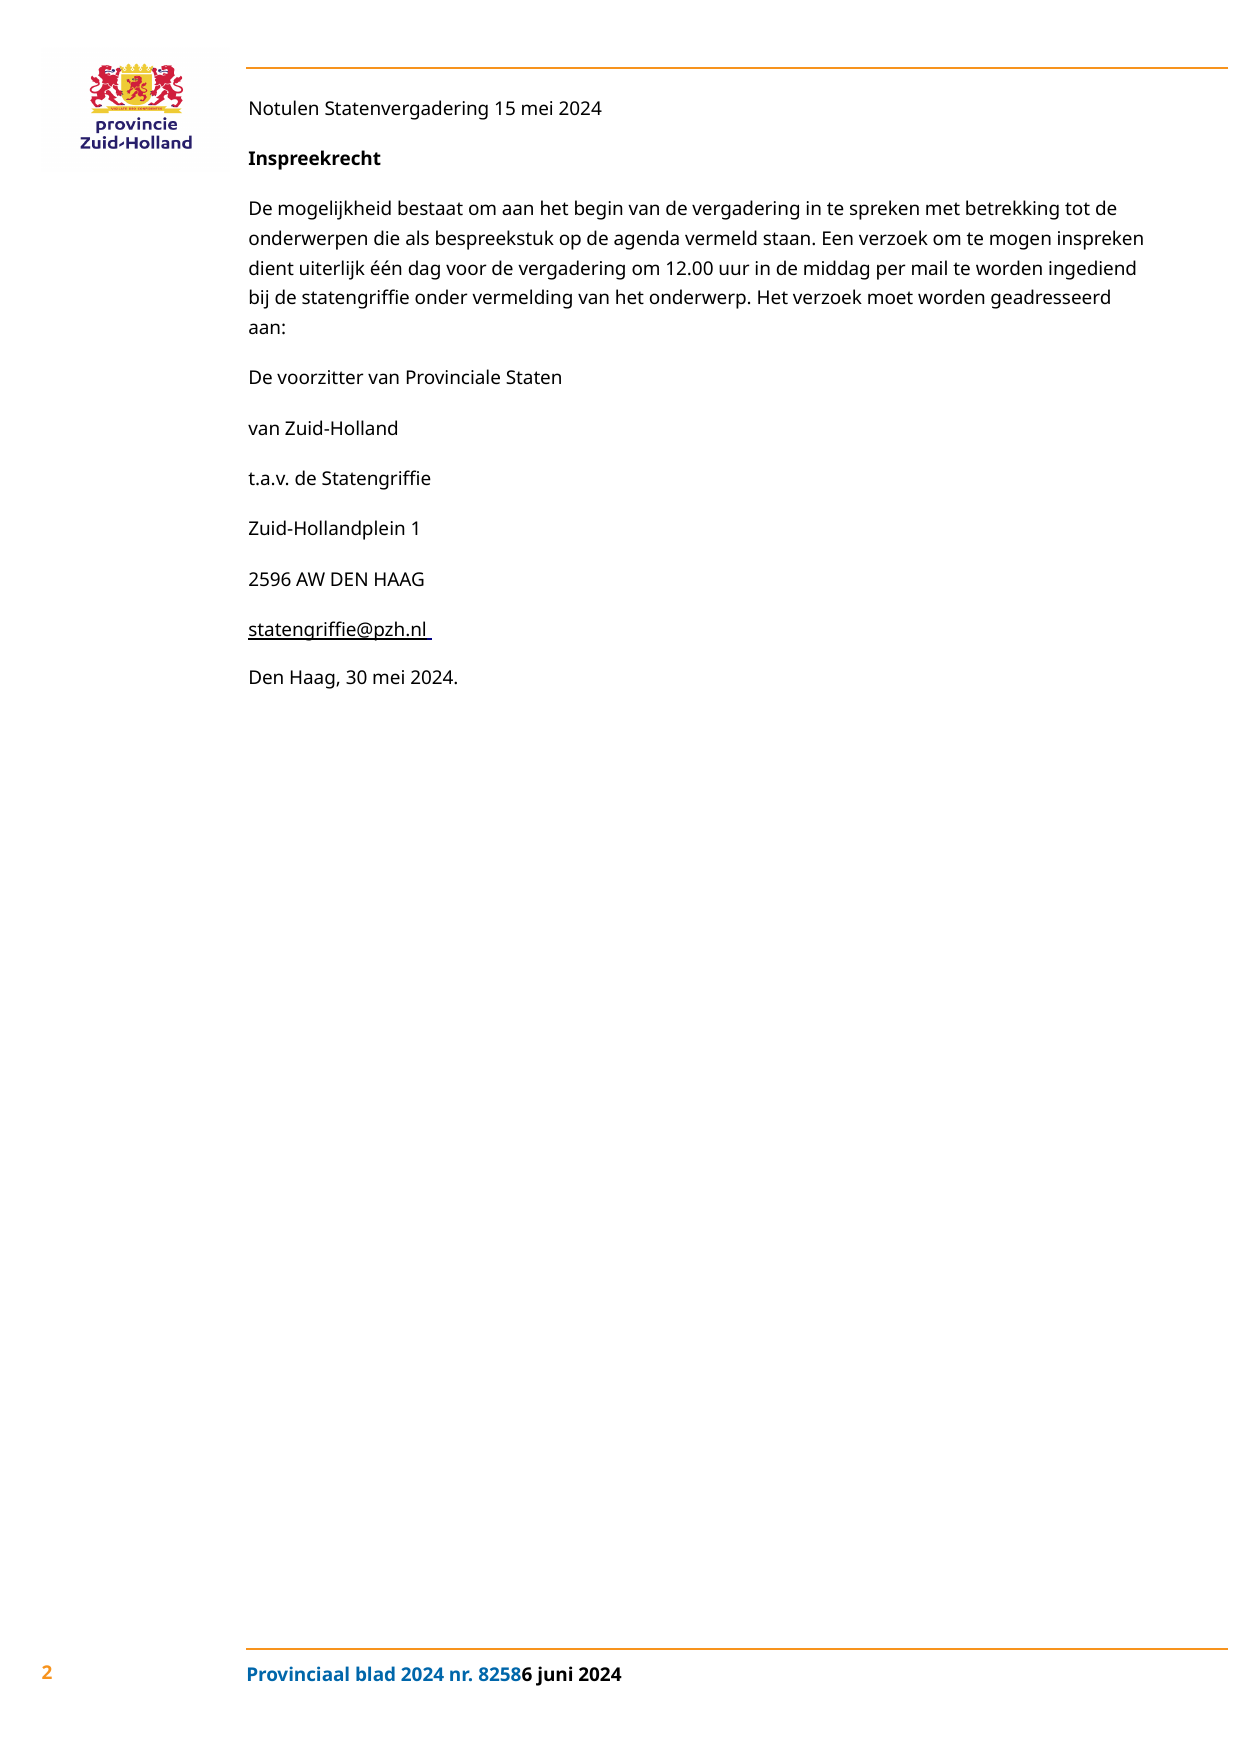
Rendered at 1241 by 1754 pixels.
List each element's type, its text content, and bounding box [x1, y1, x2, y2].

text De mogelijkheid bestaat om aan het begin van de vergadering in te spreken met betrekking tot de onderwerpen die als bespreekstuk op de agenda vermeld staan. Een verzoek om te mogen inspreken dient uiterlijk één dag voor de vergadering om 12.00 uur in de middag per mail te worden ingediend bij de statengriffie onder vermelding van het onderwerp. Het verzoek moet worden geadresseerd aan: [248, 196, 1152, 340]
text van Zuid-Holland [248, 415, 1152, 441]
picture [41, 47, 231, 172]
text t.a.v. de Statengriffie [248, 465, 1152, 491]
text 2596 AW DEN HAAG [248, 566, 1152, 592]
text statengriffie@pzh.nl [248, 616, 1152, 642]
text De voorzitter van Provinciale Staten [248, 364, 1152, 390]
text Inspreekrecht [248, 145, 1152, 171]
text Zuid-Hollandplein 1 [248, 516, 1152, 541]
text Notulen Statenvergadering 15 mei 2024 [248, 95, 1152, 121]
text Den Haag, 30 mei 2024. [248, 664, 1152, 690]
